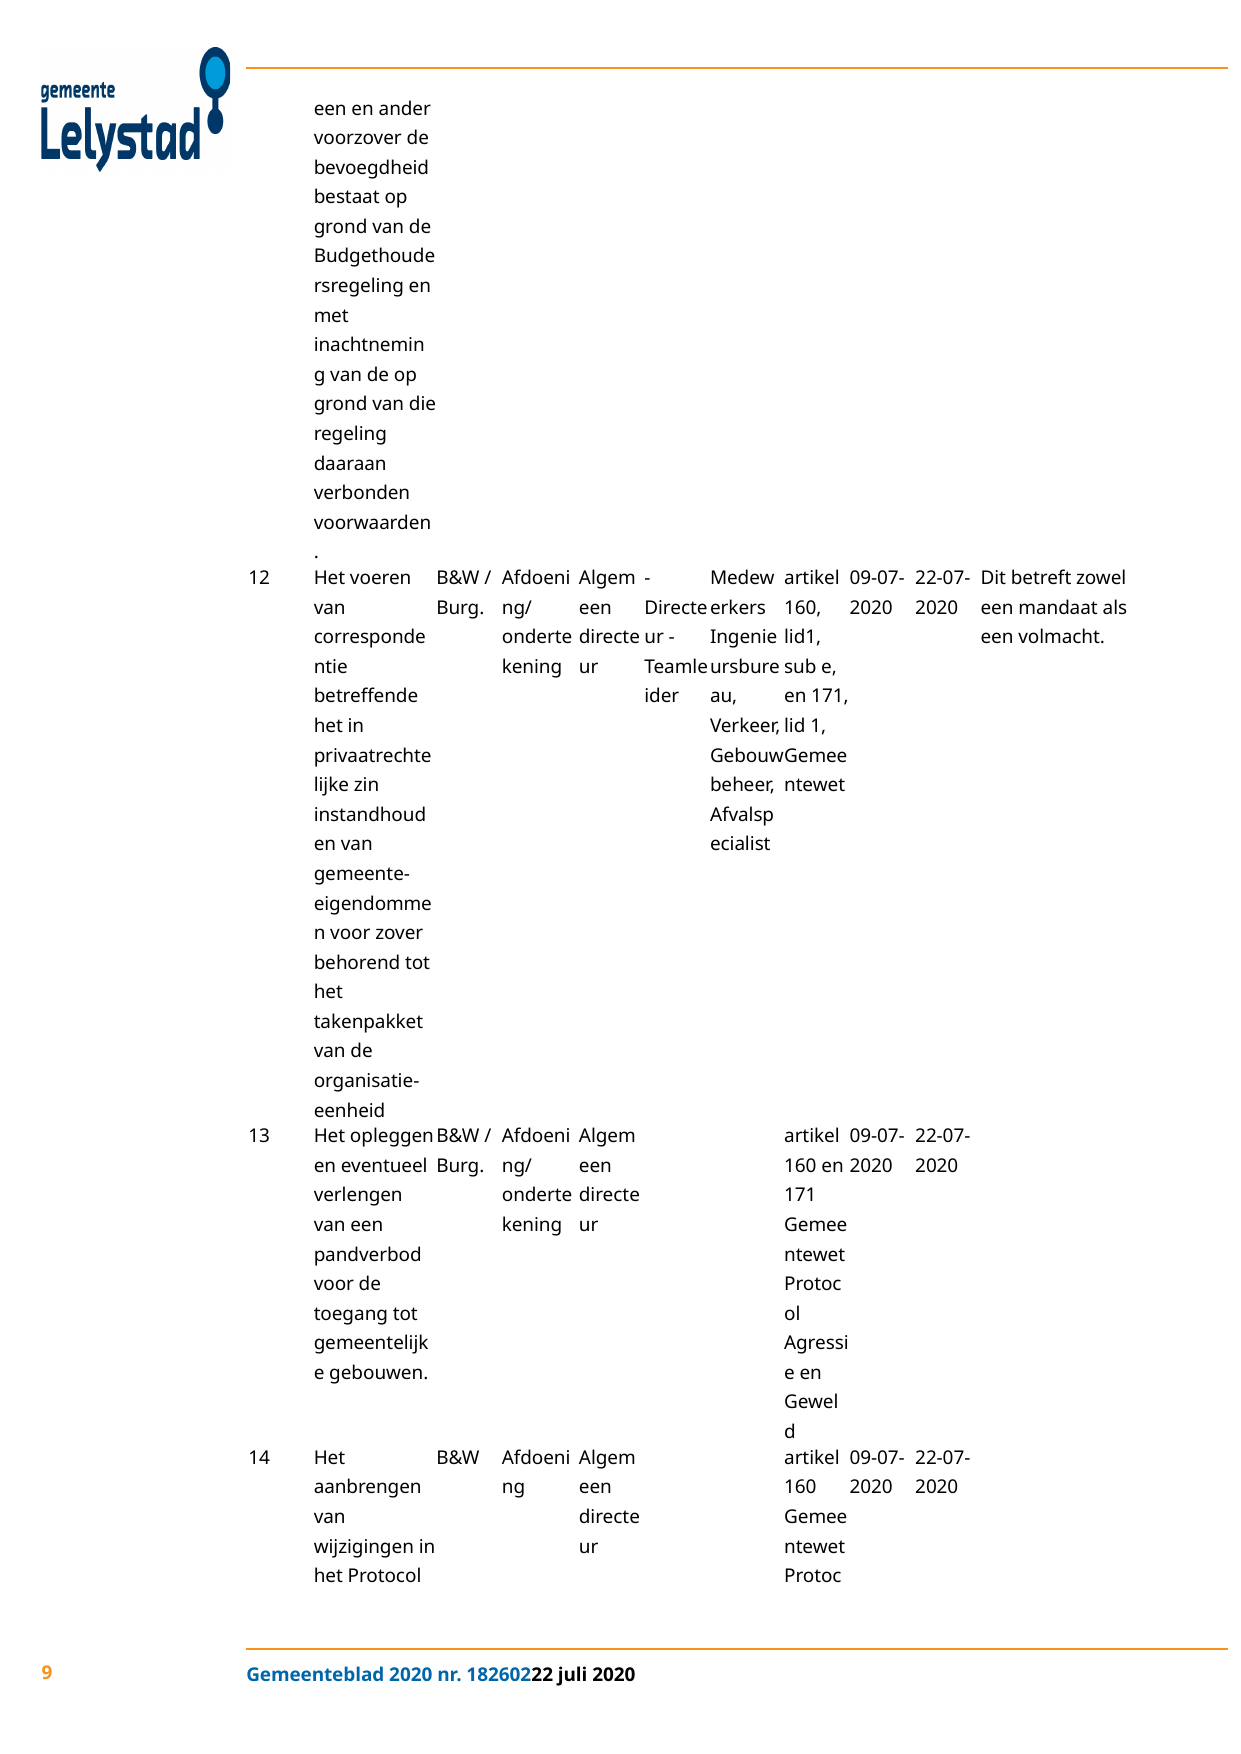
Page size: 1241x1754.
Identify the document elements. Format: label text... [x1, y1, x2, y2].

table_cell artikel 160 Gemeentewet Protoc [784, 1444, 849, 1588]
table_cell Algemeen directeur [579, 564, 644, 1122]
table_cell Algemeen directeur [579, 1444, 644, 1588]
table_cell Algemeen directeur [579, 1123, 644, 1444]
picture [41, 47, 231, 172]
table_cell Afdoening [502, 1444, 579, 1588]
table_cell 22-07-2020 [915, 1444, 980, 1588]
table_cell 09-07-2020 [849, 1444, 915, 1588]
table_cell Het aanbrengen van wijzigingen in het Protocol [314, 1444, 436, 1588]
table_cell Afdoening/ondertekening [502, 1123, 579, 1444]
table_cell [579, 95, 644, 564]
table_cell [502, 95, 579, 564]
table_cell artikel 160, lid1, sub e, en 171, lid 1, Gemeentewet [784, 564, 849, 1122]
table_cell [644, 95, 710, 564]
table_cell 12 [248, 564, 313, 1122]
table_cell [436, 95, 502, 564]
table_cell [980, 95, 1152, 564]
table_cell [915, 95, 980, 564]
table_cell [710, 1444, 784, 1588]
table_cell [710, 95, 784, 564]
table_cell [644, 1444, 710, 1588]
table_cell [710, 1123, 784, 1444]
table_cell B&W / Burg. [436, 564, 502, 1122]
table_cell 13 [248, 1123, 313, 1444]
table_cell 09-07-2020 [849, 1123, 915, 1444]
table_cell [980, 1123, 1152, 1444]
table_cell B&W [436, 1444, 502, 1588]
table_cell [784, 95, 849, 564]
table_cell 14 [248, 1444, 313, 1588]
table_cell Dit betreft zowel een mandaat als een volmacht. [980, 564, 1152, 1122]
table_cell een en ander voorzover de bevoegdheid bestaat op grond van de Budgethoudersregeling en met inachtneming van de op grond van die regeling daaraan verbonden voorwaarden. [314, 95, 436, 564]
table_cell [248, 95, 313, 564]
table_cell 09-07-2020 [849, 564, 915, 1122]
table_cell 22-07-2020 [915, 1123, 980, 1444]
table_cell - Directeur - Teamleider [644, 564, 710, 1122]
table_cell Het opleggen en eventueel verlengen van een pandverbod voor de toegang tot gemeentelijke gebouwen. [314, 1123, 436, 1444]
table_cell 22-07-2020 [915, 564, 980, 1122]
table_cell [980, 1444, 1152, 1588]
table_cell Medewerkers Ingenieursbureau, Verkeer, Gebouwbeheer, Afvalspecialist [710, 564, 784, 1122]
table_cell [849, 95, 915, 564]
table_cell artikel 160 en 171 Gemeentewet Protocol Agressie en Geweld [784, 1123, 849, 1444]
table_cell [644, 1123, 710, 1444]
table_cell Het voeren van correspondentie betreffende het in privaatrechtelijke zin instandhouden van gemeente-eigendommen voor zover behorend tot het takenpakket van de organisatie-eenheid [314, 564, 436, 1122]
table_cell B&W / Burg. [436, 1123, 502, 1444]
table_cell Afdoening/ondertekening [502, 564, 579, 1122]
